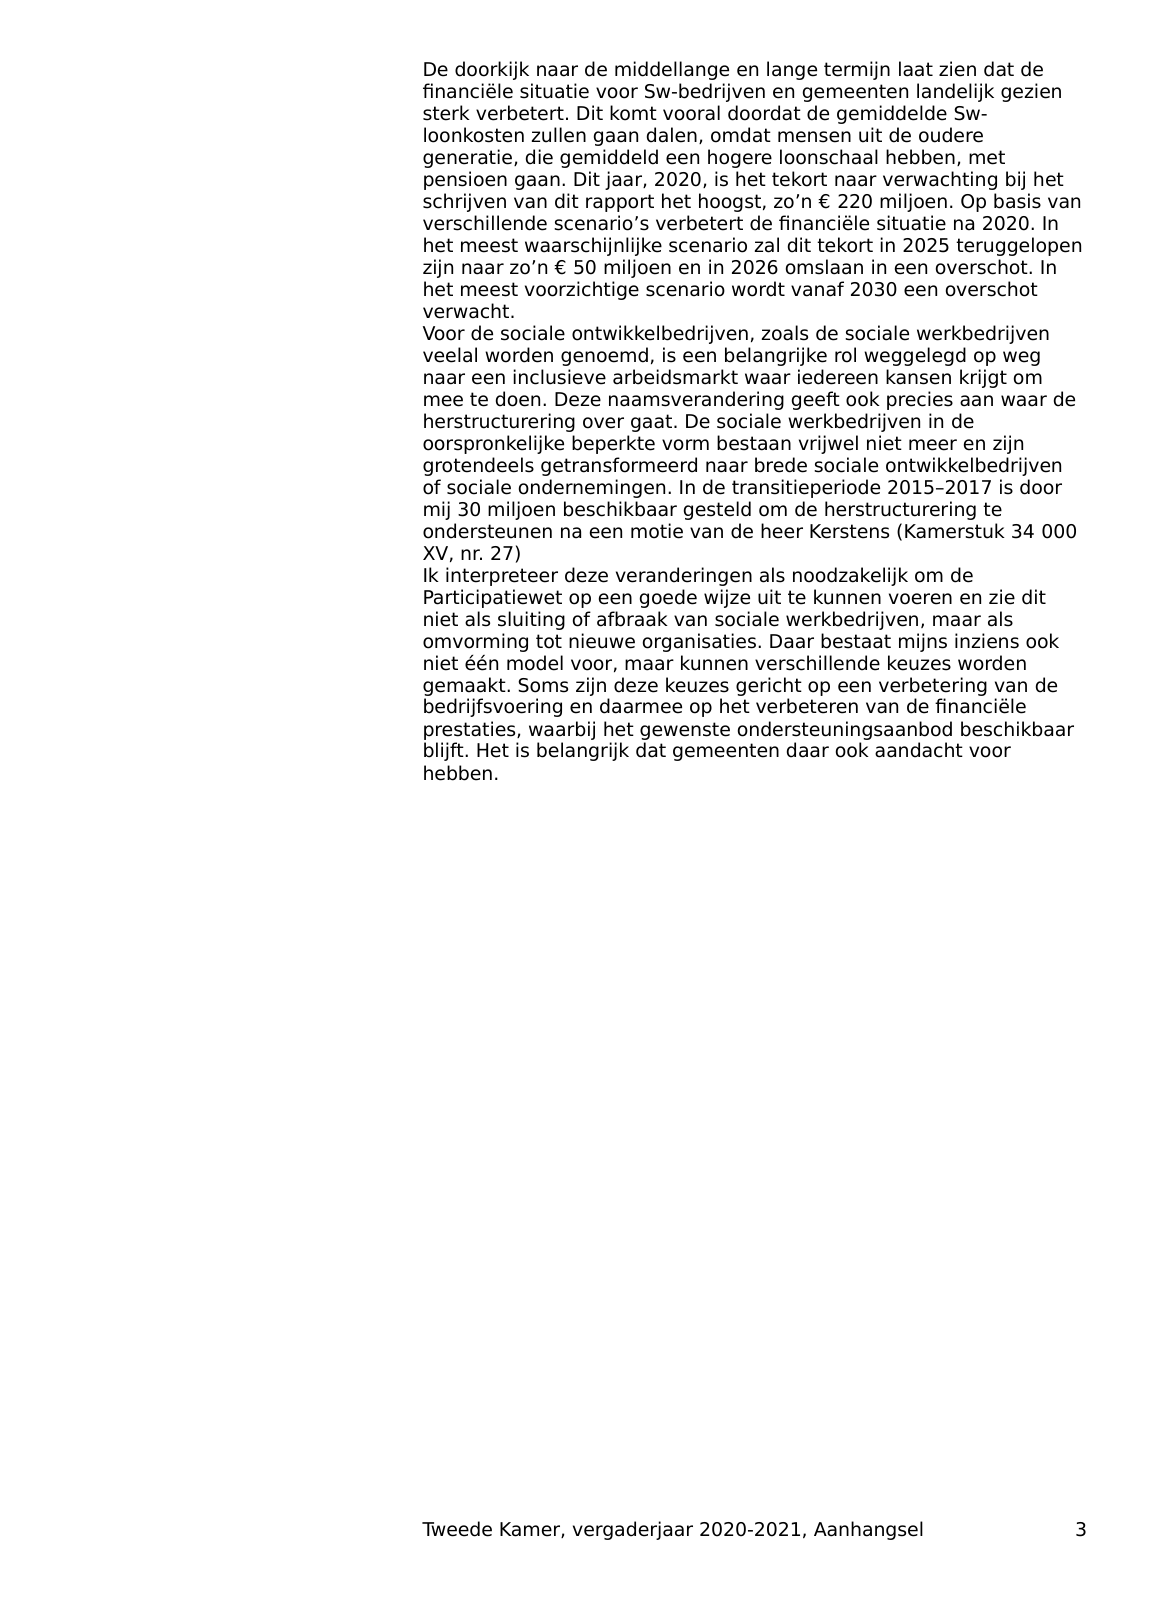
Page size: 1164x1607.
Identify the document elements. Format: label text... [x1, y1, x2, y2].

text De doorkijk naar de middellange en lange termijn laat zien dat de financiële situatie voor Sw-bedrijven en gemeenten landelijk gezien sterk verbetert. Dit komt vooral doordat de gemiddelde Sw-loonkosten zullen gaan dalen, omdat mensen uit de oudere generatie, die gemiddeld een hogere loonschaal hebben, met pensioen gaan. Dit jaar, 2020, is het tekort naar verwachting bij het schrijven van dit rapport het hoogst, zo’n € 220 miljoen. Op basis van verschillende scenario’s verbetert de financiële situatie na 2020. In het meest waarschijnlijke scenario zal dit tekort in 2025 teruggelopen zijn naar zo’n € 50 miljoen en in 2026 omslaan in een overschot. In het meest voorzichtige scenario wordt vanaf 2030 een overschot verwacht. [422, 59, 1087, 323]
text Voor de sociale ontwikkelbedrijven, zoals de sociale werkbedrijven veelal worden genoemd, is een belangrijke rol weggelegd op weg naar een inclusieve arbeidsmarkt waar iedereen kansen krijgt om mee te doen. Deze naamsverandering geeft ook precies aan waar de herstructurering over gaat. De sociale werkbedrijven in de oorspronkelijke beperkte vorm bestaan vrijwel niet meer en zijn grotendeels getransformeerd naar brede sociale ontwikkelbedrijven of sociale ondernemingen. In de transitieperiode 2015–2017 is door mij 30 miljoen beschikbaar gesteld om de herstructurering te ondersteunen na een motie van de heer Kerstens (Kamerstuk 34 000 XV, nr. 27) [422, 323, 1087, 564]
text Ik interpreteer deze veranderingen als noodzakelijk om de Participatiewet op een goede wijze uit te kunnen voeren en zie dit niet als sluiting of afbraak van sociale werkbedrijven, maar als omvorming tot nieuwe organisaties. Daar bestaat mijns inziens ook niet één model voor, maar kunnen verschillende keuzes worden gemaakt. Soms zijn deze keuzes gericht op een verbetering van de bedrijfsvoering en daarmee op het verbeteren van de financiële prestaties, waarbij het gewenste ondersteuningsaanbod beschikbaar blijft. Het is belangrijk dat gemeenten daar ook aandacht voor hebben. [422, 564, 1087, 784]
